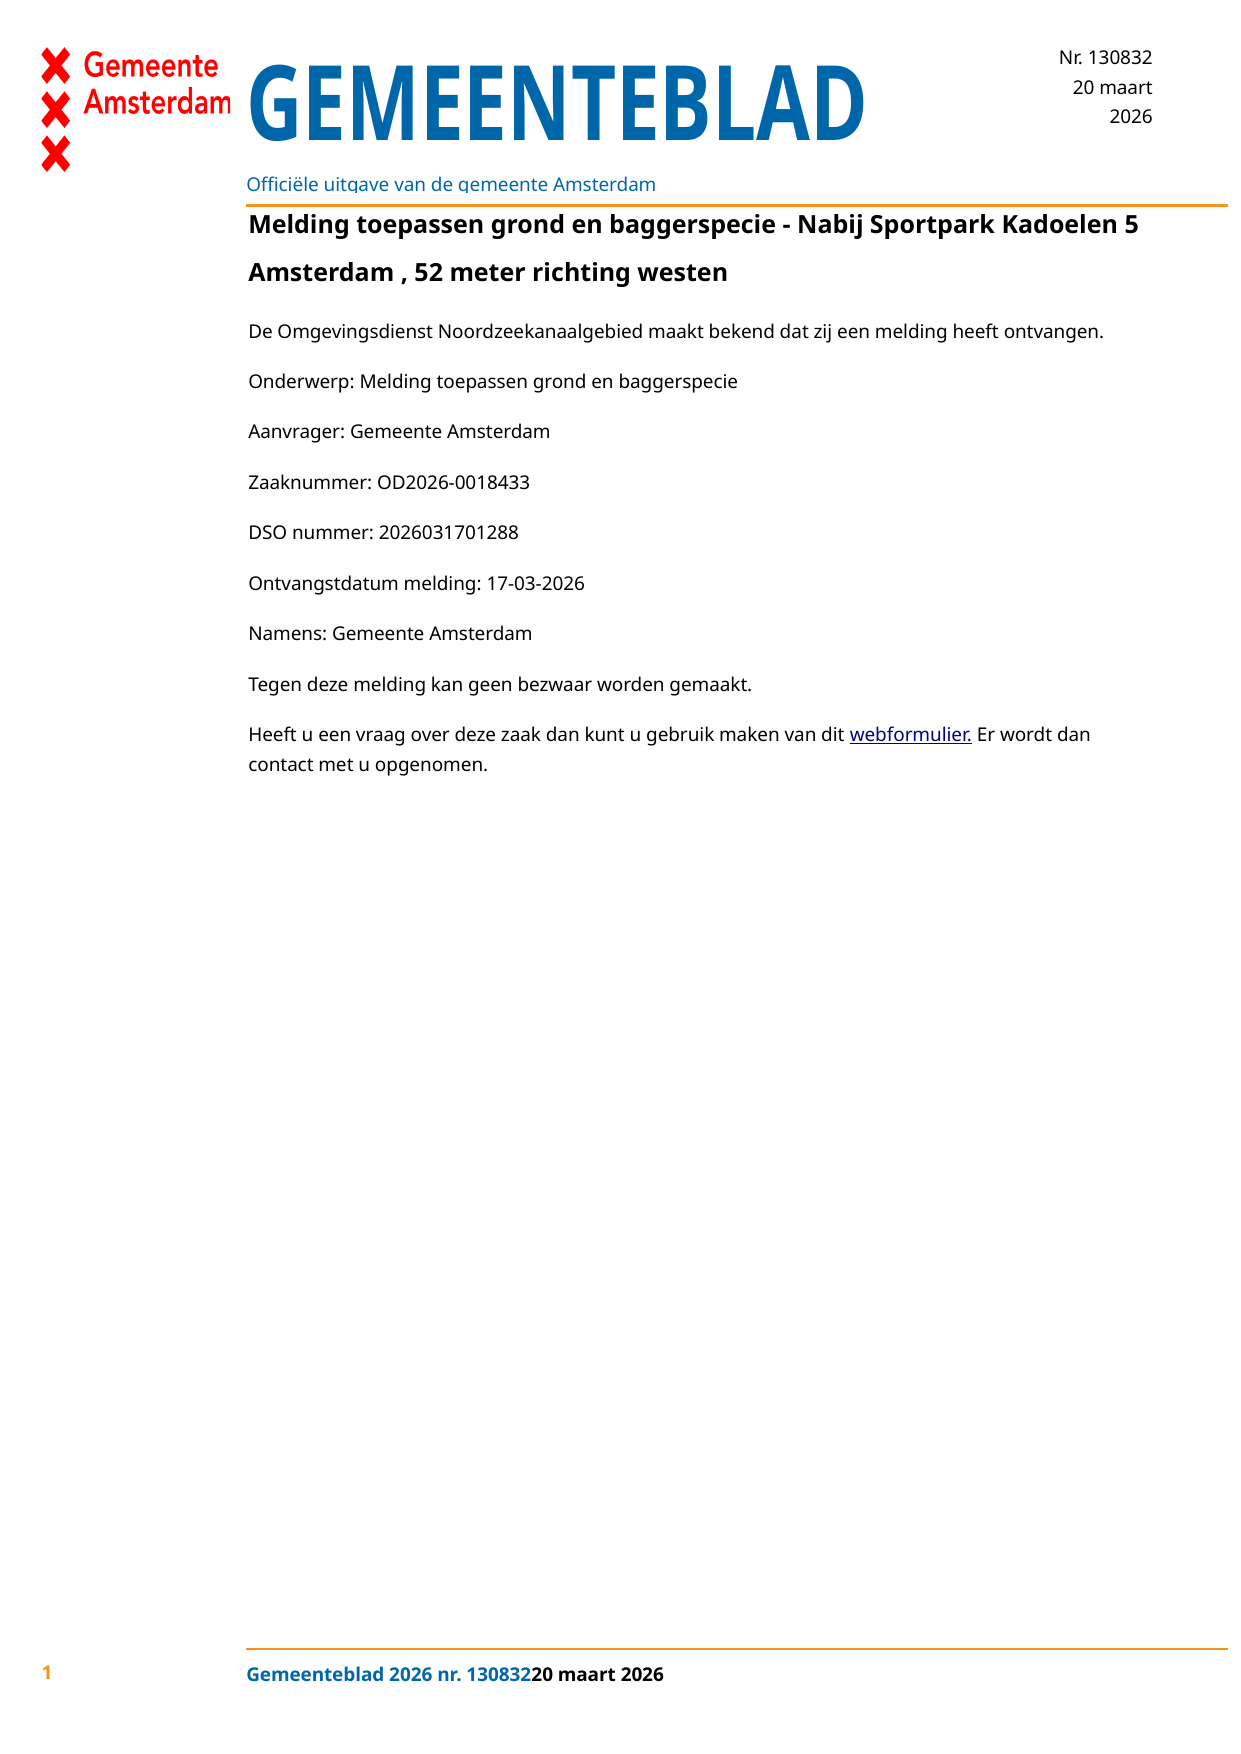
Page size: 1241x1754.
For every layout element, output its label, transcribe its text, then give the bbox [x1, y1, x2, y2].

picture [41, 47, 231, 172]
text De Omgevingsdienst Noordzeekanaalgebied maakt bekend dat zij een melding heeft ontvangen. [248, 318, 1152, 344]
text Ontvangstdatum melding: 17-03-2026 [248, 570, 1152, 596]
text Onderwerp: Melding toepassen grond en baggerspecie [248, 368, 1152, 394]
text DSO nummer: 2026031701288 [248, 519, 1152, 545]
text Melding toepassen grond en baggerspecie - Nabij Sportpark Kadoelen 5 Amsterdam , 52 meter richting westen [248, 207, 1152, 288]
text Heeft u een vraag over deze zaak dan kunt u gebruik maken van dit webformulier. Er wordt dan contact met u opgenomen. [248, 721, 1152, 777]
text Namens: Gemeente Amsterdam [248, 620, 1152, 646]
text Tegen deze melding kan geen bezwaar worden gemaakt. [248, 671, 1152, 697]
text Zaaknummer: OD2026-0018433 [248, 469, 1152, 495]
text Aanvrager: Gemeente Amsterdam [248, 419, 1152, 444]
